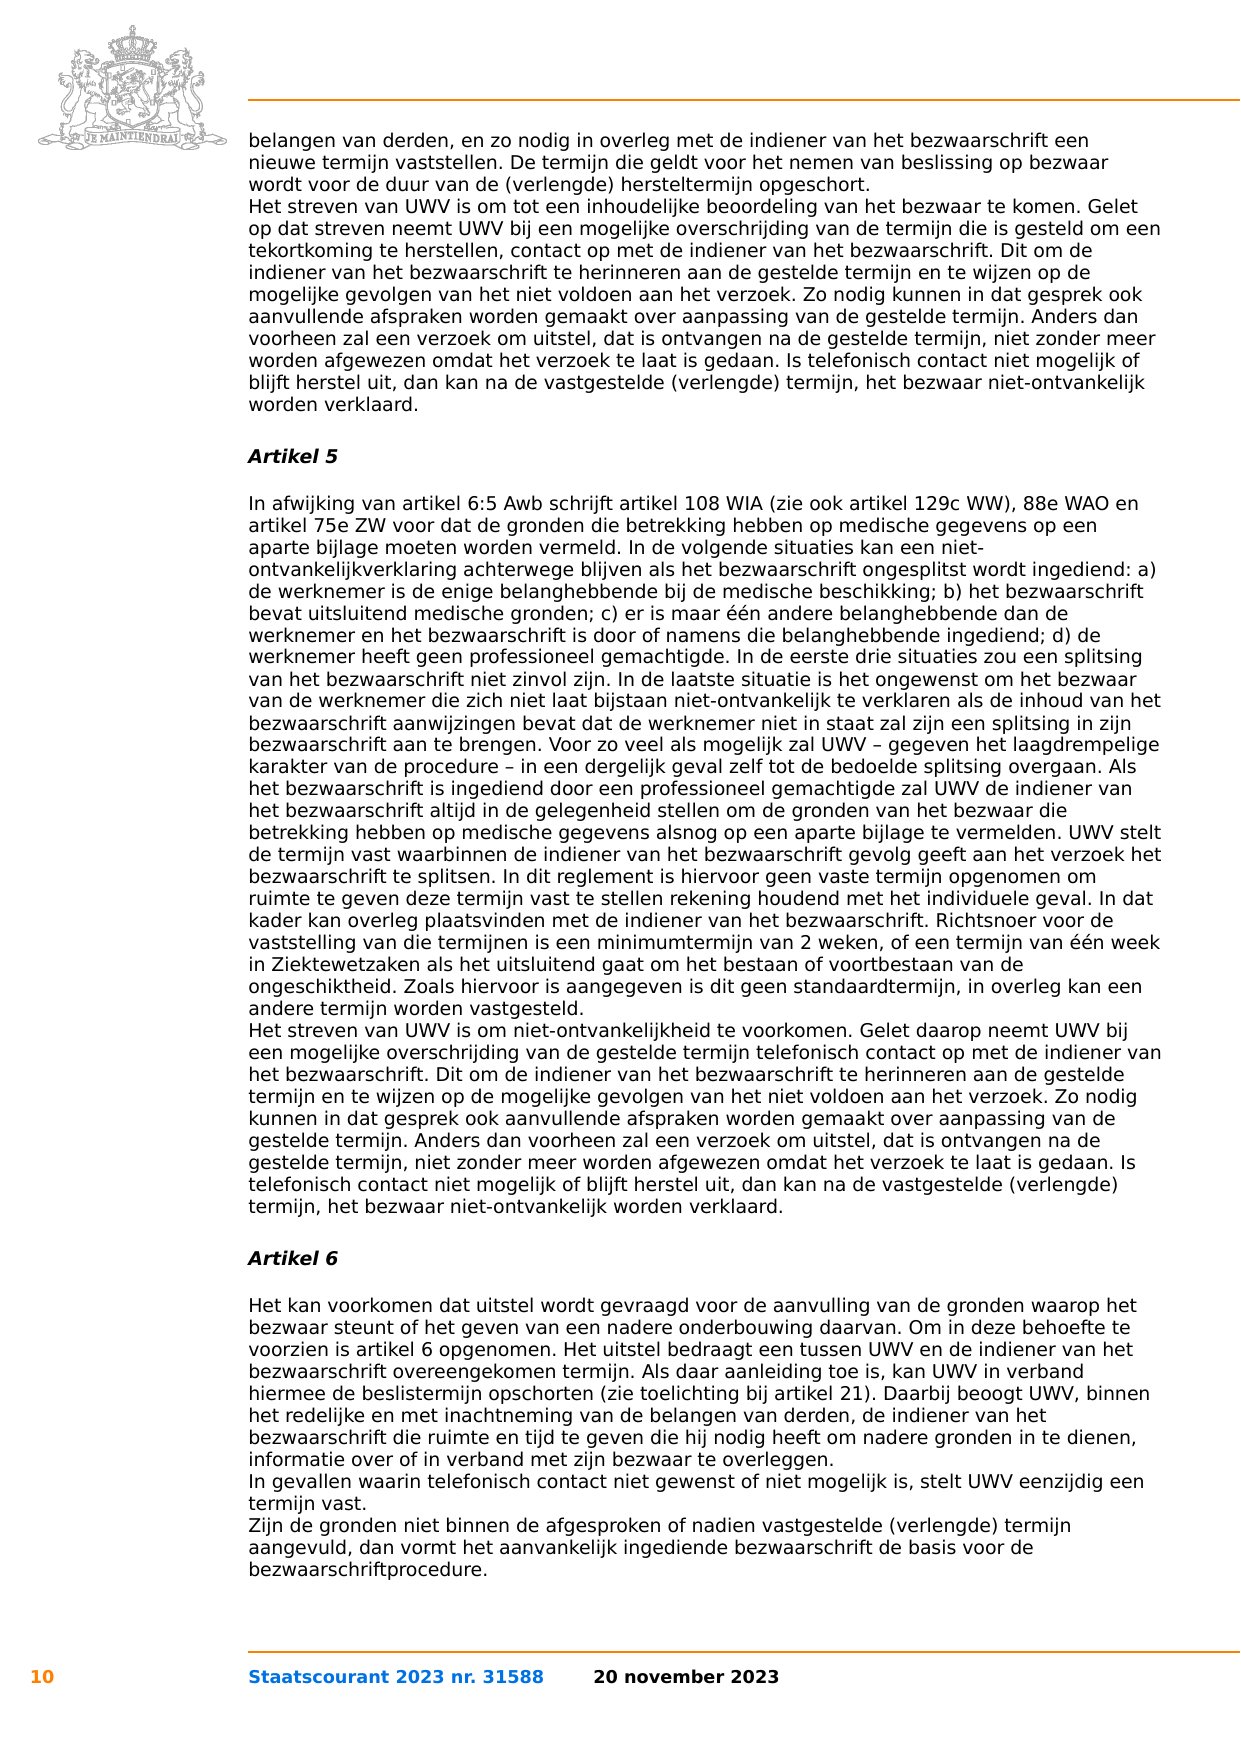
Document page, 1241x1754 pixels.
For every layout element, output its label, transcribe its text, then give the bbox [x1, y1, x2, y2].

text Het streven van UWV is om niet-ontvankelijkheid te voorkomen. Gelet daarop neemt UWV bij een mogelijke overschrijding van de gestelde termijn telefonisch contact op met de indiener van het bezwaarschrift. Dit om de indiener van het bezwaarschrift te herinneren aan de gestelde termijn en te wijzen op de mogelijke gevolgen van het niet voldoen aan het verzoek. Zo nodig kunnen in dat gesprek ook aanvullende afspraken worden gemaakt over aanpassing van de gestelde termijn. Anders dan voorheen zal een verzoek om uitstel, dat is ontvangen na de gestelde termijn, niet zonder meer worden afgewezen omdat het verzoek te laat is gedaan. Is telefonisch contact niet mogelijk of blijft herstel uit, dan kan na de vastgestelde (verlengde) termijn, het bezwaar niet-ontvankelijk worden verklaard. [248, 1020, 1163, 1218]
text In gevallen waarin telefonisch contact niet gewenst of niet mogelijk is, stelt UWV eenzijdig een termijn vast. [248, 1471, 1163, 1515]
text belangen van derden, en zo nodig in overleg met de indiener van het bezwaarschrift een nieuwe termijn vaststellen. De termijn die geldt voor het nemen van beslissing op bezwaar wordt voor de duur van de (verlengde) hersteltermijn opgeschort. [248, 130, 1163, 196]
text Zijn de gronden niet binnen de afgesproken of nadien vastgestelde (verlengde) termijn aangevuld, dan vormt het aanvankelijk ingediende bezwaarschrift de basis voor de bezwaarschriftprocedure. [248, 1515, 1163, 1581]
picture [38, 25, 227, 150]
text In afwijking van artikel 6:5 Awb schrijft artikel 108 WIA (zie ook artikel 129c WW), 88e WAO en artikel 75e ZW voor dat de gronden die betrekking hebben op medische gegevens op een aparte bijlage moeten worden vermeld. In de volgende situaties kan een niet-ontvankelijkverklaring achterwege blijven als het bezwaarschrift ongesplitst wordt ingediend: a) de werknemer is de enige belanghebbende bij de medische beschikking; b) het bezwaarschrift bevat uitsluitend medische gronden; c) er is maar één andere belanghebbende dan de werknemer en het bezwaarschrift is door of namens die belanghebbende ingediend; d) de werknemer heeft geen professioneel gemachtigde. In de eerste drie situaties zou een splitsing van het bezwaarschrift niet zinvol zijn. In de laatste situatie is het ongewenst om het bezwaar van de werknemer die zich niet laat bijstaan niet-ontvankelijk te verklaren als de inhoud van het bezwaarschrift aanwijzingen bevat dat de werknemer niet in staat zal zijn een splitsing in zijn bezwaarschrift aan te brengen. Voor zo veel als mogelijk zal UWV – gegeven het laagdrempelige karakter van de procedure – in een dergelijk geval zelf tot de bedoelde splitsing overgaan. Als het bezwaarschrift is ingediend door een professioneel gemachtigde zal UWV de indiener van het bezwaarschrift altijd in de gelegenheid stellen om de gronden van het bezwaar die betrekking hebben op medische gegevens alsnog op een aparte bijlage te vermelden. UWV stelt de termijn vast waarbinnen de indiener van het bezwaarschrift gevolg geeft aan het verzoek het bezwaarschrift te splitsen. In dit reglement is hiervoor geen vaste termijn opgenomen om ruimte te geven deze termijn vast te stellen rekening houdend met het individuele geval. In dat kader kan overleg plaatsvinden met de indiener van het bezwaarschrift. Richtsnoer voor de vaststelling van die termijnen is een minimumtermijn van 2 weken, of een termijn van één week in Ziektewetzaken als het uitsluitend gaat om het bestaan of voortbestaan van de ongeschiktheid. Zoals hiervoor is aangegeven is dit geen standaardtermijn, in overleg kan een andere termijn worden vastgesteld. [248, 493, 1163, 1020]
text Het streven van UWV is om tot een inhoudelijke beoordeling van het bezwaar te komen. Gelet op dat streven neemt UWV bij een mogelijke overschrijding van de termijn die is gesteld om een tekortkoming te herstellen, contact op met de indiener van het bezwaarschrift. Dit om de indiener van het bezwaarschrift te herinneren aan de gestelde termijn en te wijzen op de mogelijke gevolgen van het niet voldoen aan het verzoek. Zo nodig kunnen in dat gesprek ook aanvullende afspraken worden gemaakt over aanpassing van de gestelde termijn. Anders dan voorheen zal een verzoek om uitstel, dat is ontvangen na de gestelde termijn, niet zonder meer worden afgewezen omdat het verzoek te laat is gedaan. Is telefonisch contact niet mogelijk of blijft herstel uit, dan kan na de vastgestelde (verlengde) termijn, het bezwaar niet-ontvankelijk worden verklaard. [248, 196, 1163, 416]
subtitle Artikel 5 [248, 446, 1163, 468]
subtitle Artikel 6 [248, 1248, 1163, 1270]
text Het kan voorkomen dat uitstel wordt gevraagd voor de aanvulling van de gronden waarop het bezwaar steunt of het geven van een nadere onderbouwing daarvan. Om in deze behoefte te voorzien is artikel 6 opgenomen. Het uitstel bedraagt een tussen UWV en de indiener van het bezwaarschrift overeengekomen termijn. Als daar aanleiding toe is, kan UWV in verband hiermee de beslistermijn opschorten (zie toelichting bij artikel 21). Daarbij beoogt UWV, binnen het redelijke en met inachtneming van de belangen van derden, de indiener van het bezwaarschrift die ruimte en tijd te geven die hij nodig heeft om nadere gronden in te dienen, informatie over of in verband met zijn bezwaar te overleggen. [248, 1295, 1163, 1471]
